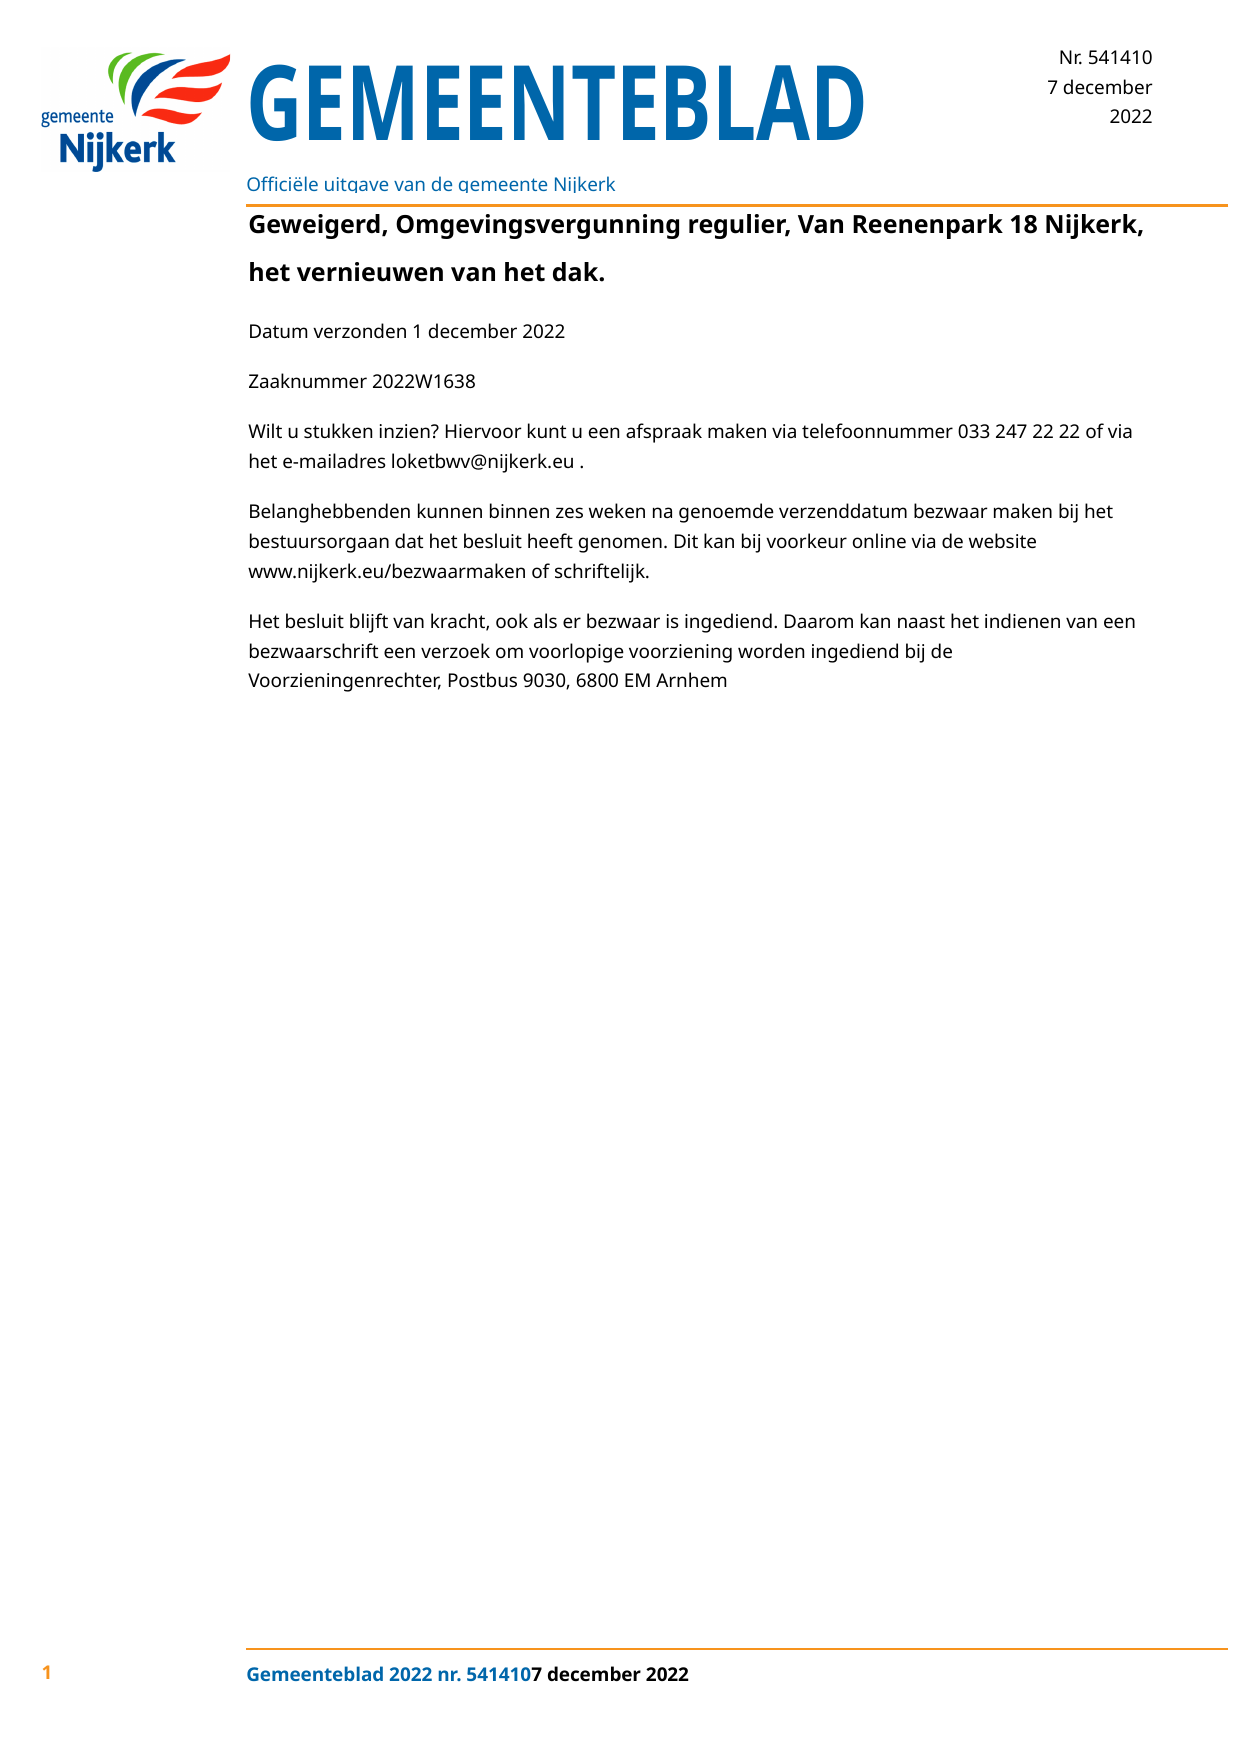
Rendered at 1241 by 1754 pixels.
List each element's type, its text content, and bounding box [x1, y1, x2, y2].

text Wilt u stukken inzien? Hiervoor kunt u een afspraak maken via telefoonnummer 033 247 22 22 of via het e-mailadres loketbwv@nijkerk.eu . [248, 419, 1152, 474]
text Zaaknummer 2022W1638 [248, 368, 1152, 394]
text Datum verzonden 1 december 2022 [248, 318, 1152, 344]
text Geweigerd, Omgevingsvergunning regulier, Van Reenenpark 18 Nijkerk, het vernieuwen van het dak. [248, 207, 1152, 288]
text Het besluit blijft van kracht, ook als er bezwaar is ingediend. Daarom kan naast het indienen van een bezwaarschrift een verzoek om voorlopige voorziening worden ingediend bij de Voorzieningenrechter, Postbus 9030, 6800 EM Arnhem [248, 608, 1152, 693]
picture [41, 47, 231, 172]
text Belanghebbenden kunnen binnen zes weken na genoemde verzenddatum bezwaar maken bij het bestuursorgaan dat het besluit heeft genomen. Dit kan bij voorkeur online via de website www.nijkerk.eu/bezwaarmaken of schriftelijk. [248, 499, 1152, 584]
